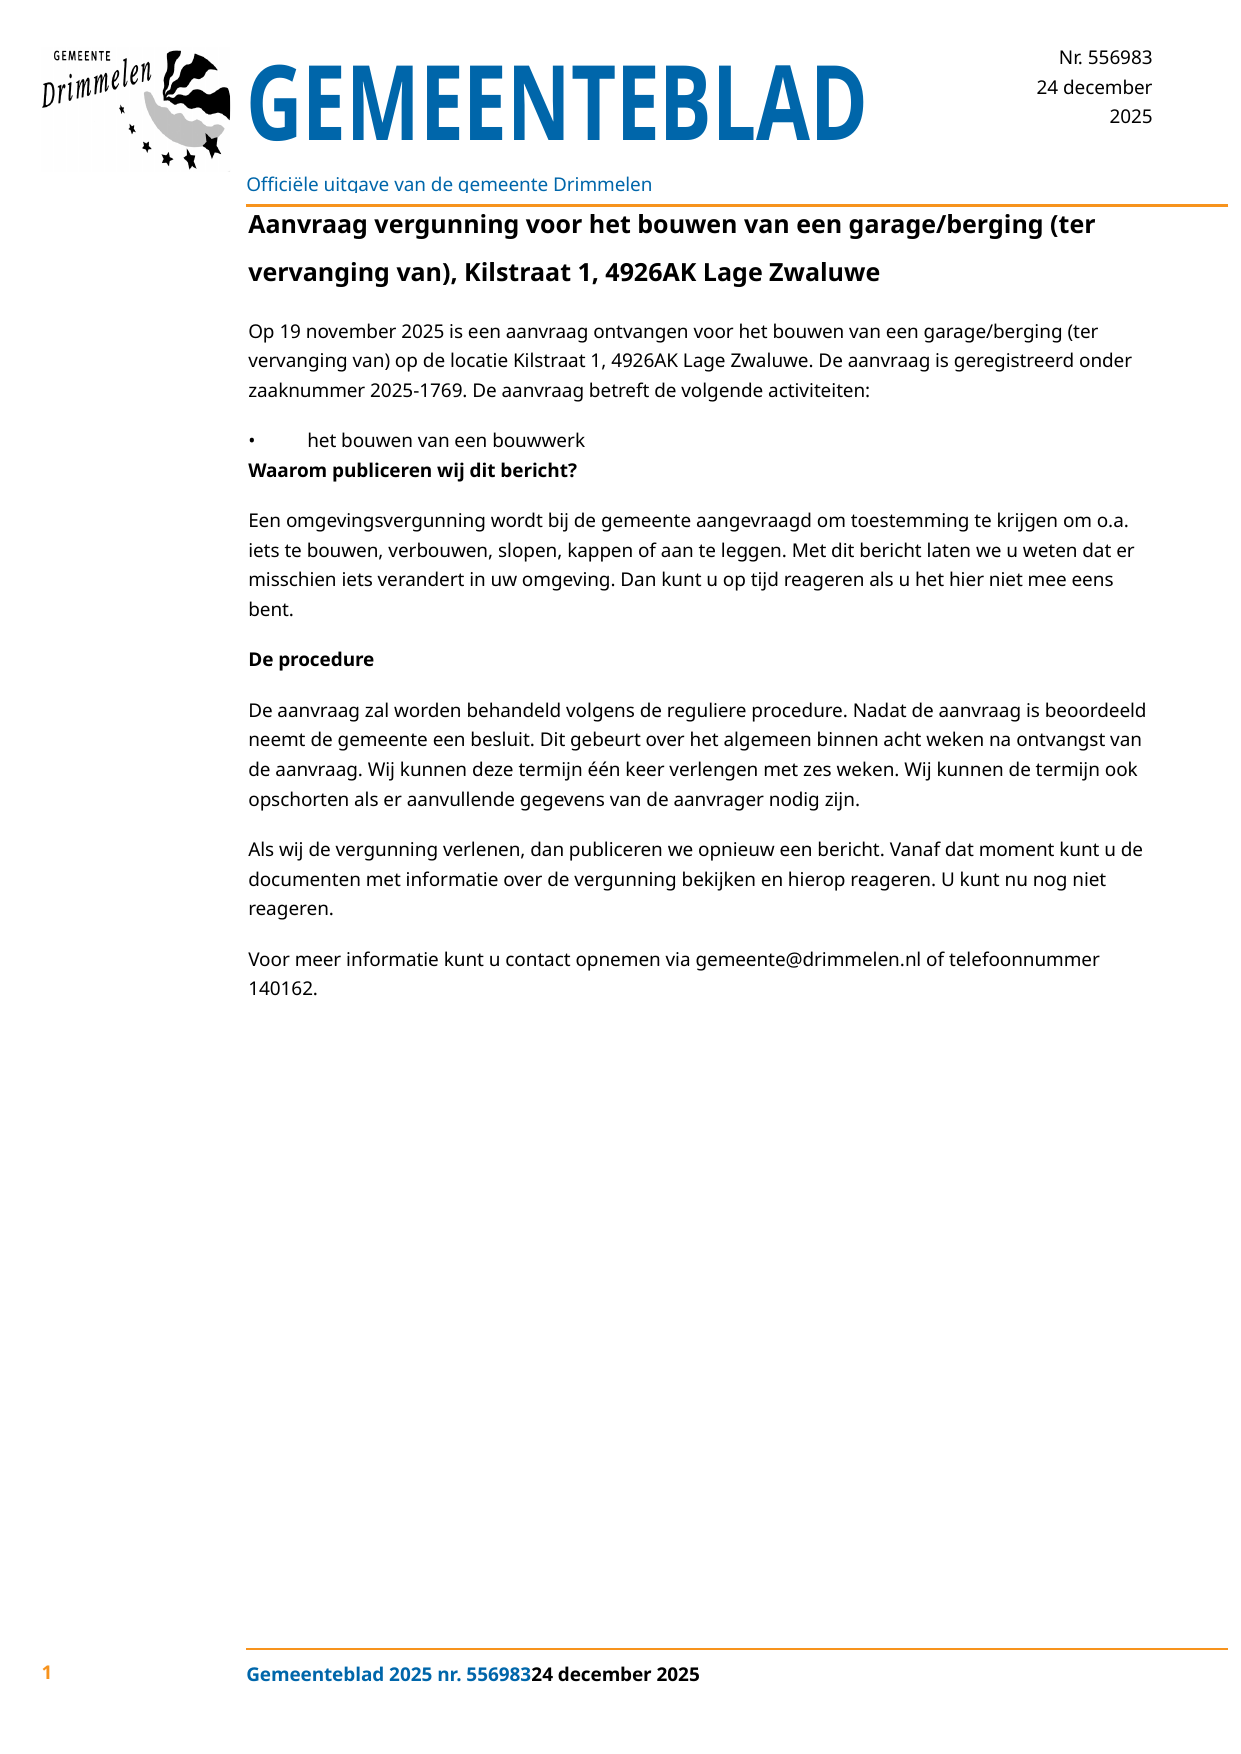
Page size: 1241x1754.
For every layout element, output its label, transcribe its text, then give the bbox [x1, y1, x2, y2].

text Op 19 november 2025 is een aanvraag ontvangen voor het bouwen van een garage/berging (ter vervanging van) op de locatie Kilstraat 1, 4926AK Lage Zwaluwe. De aanvraag is geregistreerd onder zaaknummer 2025-1769. De aanvraag betreft de volgende activiteiten: [248, 318, 1152, 403]
text Voor meer informatie kunt u contact opnemen via gemeente@drimmelen.nl of telefoonnummer 140162. [248, 946, 1152, 1001]
picture [41, 47, 231, 172]
text Waarom publiceren wij dit bericht? [248, 457, 1152, 483]
text De aanvraag zal worden behandeld volgens de reguliere procedure. Nadat de aanvraag is beoordeeld neemt de gemeente een besluit. Dit gebeurt over het algemeen binnen acht weken na ontvangst van de aanvraag. Wij kunnen deze termijn één keer verlengen met zes weken. Wij kunnen de termijn ook opschorten als er aanvullende gegevens van de aanvrager nodig zijn. [248, 697, 1152, 812]
list het bouwen van een bouwwerk [248, 427, 1152, 453]
text Aanvraag vergunning voor het bouwen van een garage/berging (ter vervanging van), Kilstraat 1, 4926AK Lage Zwaluwe [248, 207, 1152, 288]
text Als wij de vergunning verlenen, dan publiceren we opnieuw een bericht. Vanaf dat moment kunt u de documenten met informatie over de vergunning bekijken en hierop reageren. U kunt nu nog niet reageren. [248, 836, 1152, 921]
text De procedure [248, 647, 1152, 672]
text Een omgevingsvergunning wordt bij de gemeente aangevraagd om toestemming te krijgen om o.a. iets te bouwen, verbouwen, slopen, kappen of aan te leggen. Met dit bericht laten we u weten dat er misschien iets verandert in uw omgeving. Dan kunt u op tijd reageren als u het hier niet mee eens bent. [248, 507, 1152, 622]
